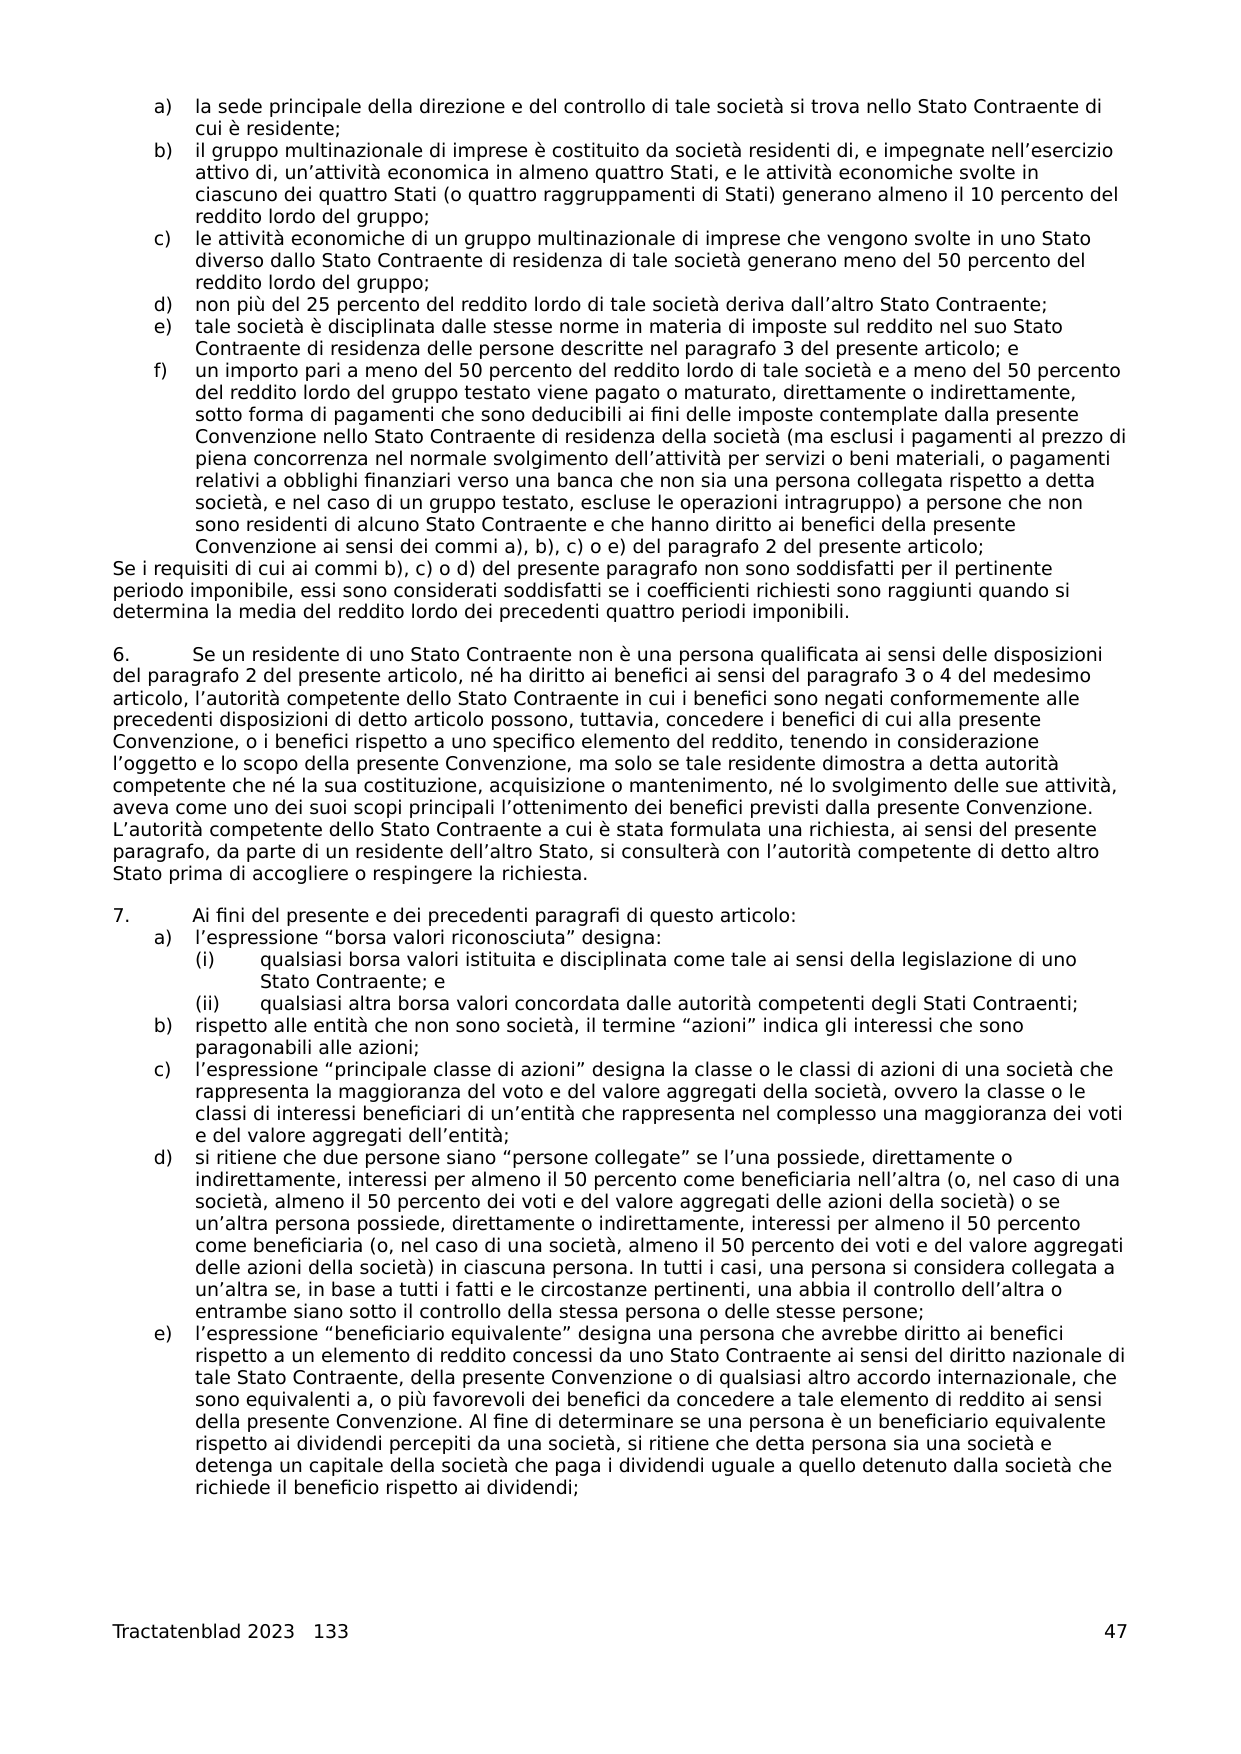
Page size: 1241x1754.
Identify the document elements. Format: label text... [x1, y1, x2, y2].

text d) non più del 25 percento del reddito lordo di tale società deriva dall’altro Stato Contraente; [153, 294, 1128, 316]
text (i) qualsiasi borsa valori istituita e disciplinata come tale ai sensi della legislazione di uno Stato Contraente; e [195, 949, 1128, 993]
text c) l’espressione “principale classe di azioni” designa la classe o le classi di azioni di una società che rappresenta la maggioranza del voto e del valore aggregati della società, ovvero la classe o le classi di interessi beneficiari di un’entità che rappresenta nel complesso una maggioranza dei voti e del valore aggregati dell’entità; [153, 1059, 1128, 1147]
text a) l’espressione “borsa valori riconosciuta” designa: [153, 927, 1128, 949]
text d) si ritiene che due persone siano “persone collegate” se l’una possiede, direttamente o indirettamente, interessi per almeno il 50 percento come beneficiaria nell’altra (o, nel caso di una società, almeno il 50 percento dei voti e del valore aggregati delle azioni della società) o se un’altra persona possiede, direttamente o indirettamente, interessi per almeno il 50 percento come beneficiaria (o, nel caso di una società, almeno il 50 percento dei voti e del valore aggregati delle azioni della società) in ciascuna persona. In tutti i casi, una persona si considera collegata a un’altra se, in base a tutti i fatti e le circostanze pertinenti, una abbia il controllo dell’altra o entrambe siano sotto il controllo della stessa persona o delle stesse persone; [153, 1147, 1128, 1323]
text c) le attività economiche di un gruppo multinazionale di imprese che vengono svolte in uno Stato diverso dallo Stato Contraente di residenza di tale società generano meno del 50 percento del reddito lordo del gruppo; [153, 228, 1128, 294]
text 6. Se un residente di uno Stato Contraente non è una persona qualificata ai sensi delle disposizioni del paragrafo 2 del presente articolo, né ha diritto ai benefici ai sensi del paragrafo 3 o 4 del medesimo articolo, l’autorità competente dello Stato Contraente in cui i benefici sono negati conformemente alle precedenti disposizioni di detto articolo possono, tuttavia, concedere i benefici di cui alla presente Convenzione, o i benefici rispetto a uno specifico elemento del reddito, tenendo in considerazione l’oggetto e lo scopo della presente Convenzione, ma solo se tale residente dimostra a detta autorità competente che né la sua costituzione, acquisizione o mantenimento, né lo svolgimento delle sue attività, aveva come uno dei suoi scopi principali l’ottenimento dei benefici previsti dalla presente Convenzione. L’autorità competente dello Stato Contraente a cui è stata formulata una richiesta, ai sensi del presente paragrafo, da parte di un residente dell’altro Stato, si consulterà con l’autorità competente di detto altro Stato prima di accogliere o respingere la richiesta. [112, 643, 1128, 885]
text f) un importo pari a meno del 50 percento del reddito lordo di tale società e a meno del 50 percento del reddito lordo del gruppo testato viene pagato o maturato, direttamente o indirettamente, sotto forma di pagamenti che sono deducibili ai fini delle imposte contemplate dalla presente Convenzione nello Stato Contraente di residenza della società (ma esclusi i pagamenti al prezzo di piena concorrenza nel normale svolgimento dell’attività per servizi o beni materiali, o pagamenti relativi a obblighi finanziari verso una banca che non sia una persona collegata rispetto a detta società, e nel caso di un gruppo testato, escluse le operazioni intragruppo) a persone che non sono residenti di alcuno Stato Contraente e che hanno diritto ai benefici della presente Convenzione ai sensi dei commi a), b), c) o e) del paragrafo 2 del presente articolo; [153, 360, 1128, 557]
text 7. Ai fini del presente e dei precedenti paragrafi di questo articolo: [112, 905, 1128, 927]
text b) rispetto alle entità che non sono società, il termine “azioni” indica gli interessi che sono paragonabili alle azioni; [153, 1015, 1128, 1059]
text e) tale società è disciplinata dalle stesse norme in materia di imposte sul reddito nel suo Stato Contraente di residenza delle persone descritte nel paragrafo 3 del presente articolo; e [153, 316, 1128, 360]
text b) il gruppo multinazionale di imprese è costituito da società residenti di, e impegnate nell’esercizio attivo di, un’attività economica in almeno quattro Stati, e le attività economiche svolte in ciascuno dei quattro Stati (o quattro raggruppamenti di Stati) generano almeno il 10 percento del reddito lordo del gruppo; [153, 140, 1128, 228]
text a) la sede principale della direzione e del controllo di tale società si trova nello Stato Contraente di cui è residente; [153, 96, 1128, 140]
text (ii) qualsiasi altra borsa valori concordata dalle autorità competenti degli Stati Contraenti; [195, 993, 1128, 1015]
text Se i requisiti di cui ai commi b), c) o d) del presente paragrafo non sono soddisfatti per il pertinente periodo imponibile, essi sono considerati soddisfatti se i coefficienti richiesti sono raggiunti quando si determina la media del reddito lordo dei precedenti quattro periodi imponibili. [112, 557, 1128, 623]
text e) l’espressione “beneficiario equivalente” designa una persona che avrebbe diritto ai benefici rispetto a un elemento di reddito concessi da uno Stato Contraente ai sensi del diritto nazionale di tale Stato Contraente, della presente Convenzione o di qualsiasi altro accordo internazionale, che sono equivalenti a, o più favorevoli dei benefici da concedere a tale elemento di reddito ai sensi della presente Convenzione. Al fine di determinare se una persona è un beneficiario equivalente rispetto ai dividendi percepiti da una società, si ritiene che detta persona sia una società e detenga un capitale della società che paga i dividendi uguale a quello detenuto dalla società che richiede il beneficio rispetto ai dividendi; [153, 1323, 1128, 1499]
